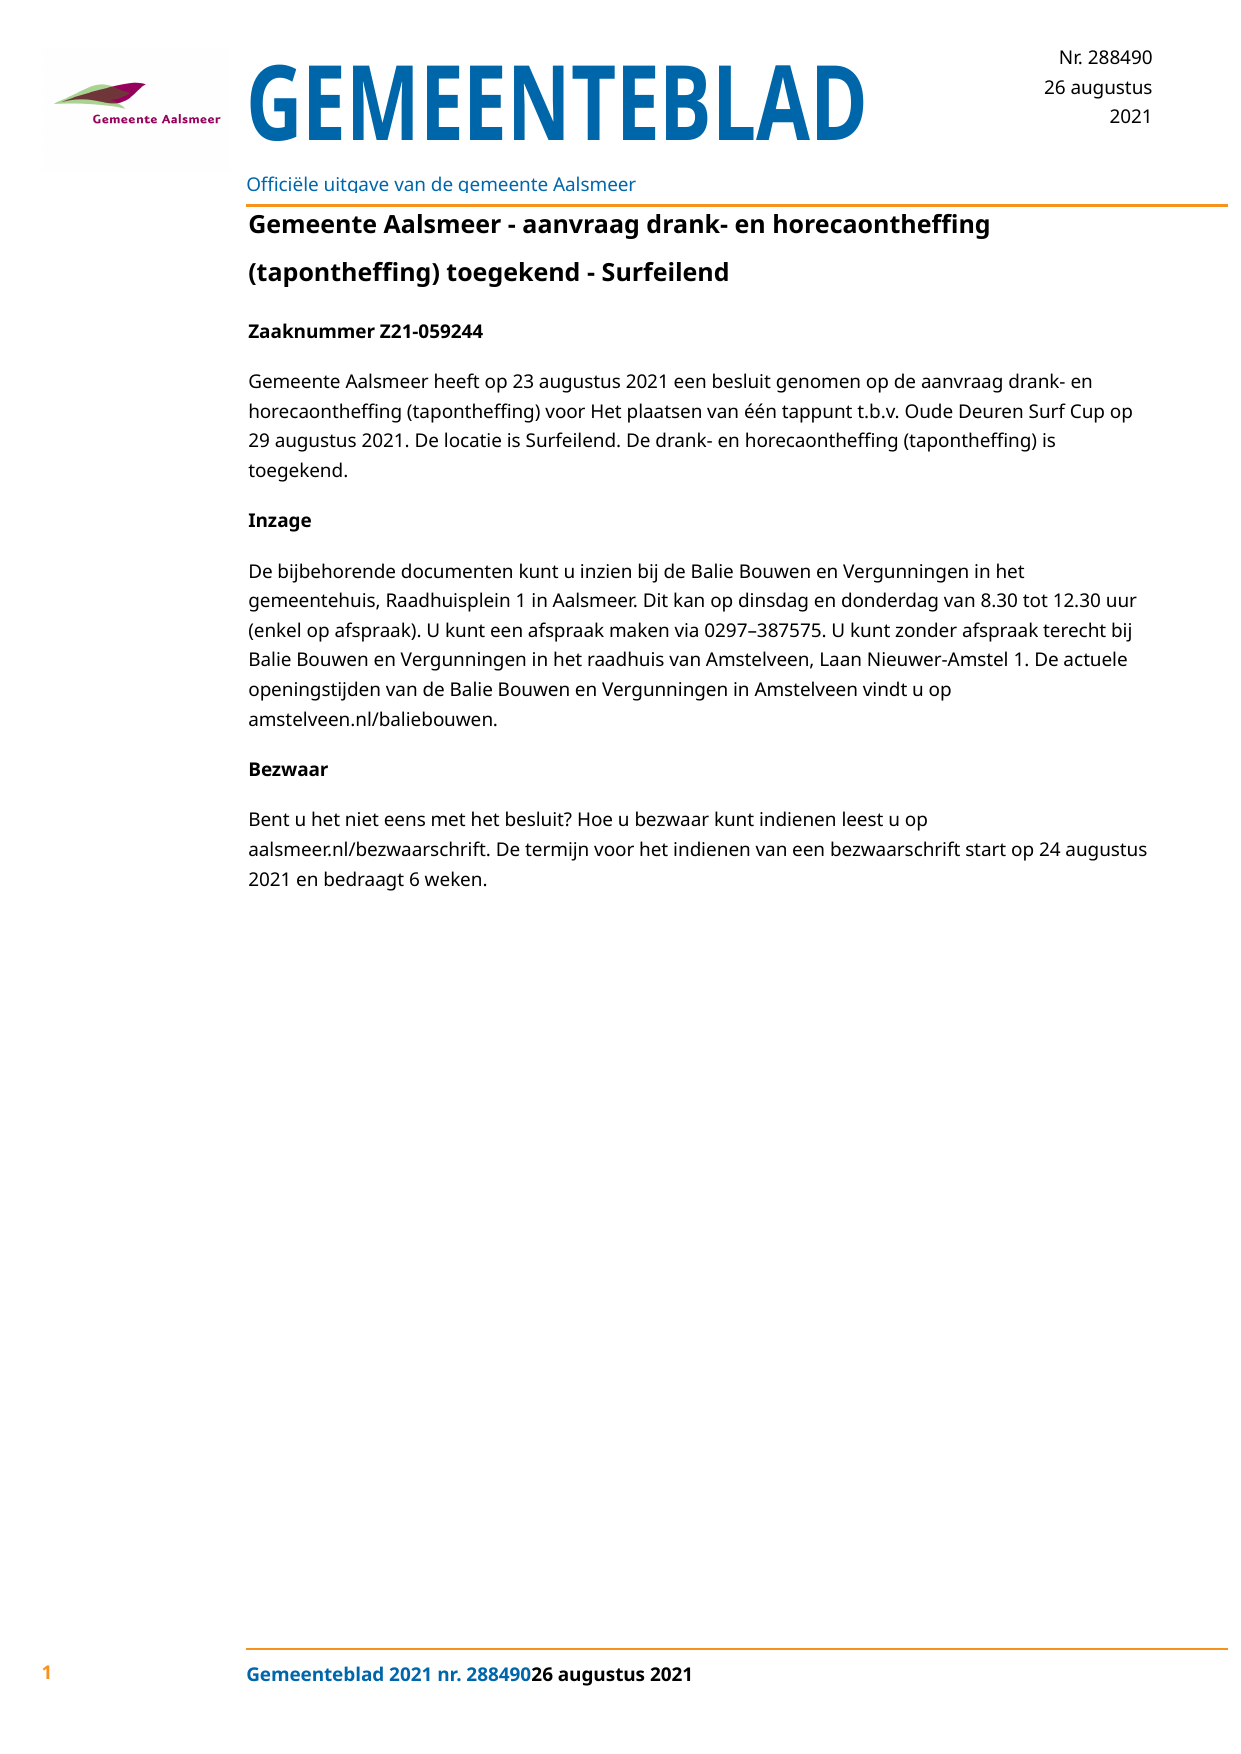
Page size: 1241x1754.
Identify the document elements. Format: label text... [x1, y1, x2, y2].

text Gemeente Aalsmeer heeft op 23 augustus 2021 een besluit genomen op de aanvraag drank- en horecaontheffing (tapontheffing) voor Het plaatsen van één tappunt t.b.v. Oude Deuren Surf Cup op 29 augustus 2021. De locatie is Surfeilend. De drank- en horecaontheffing (tapontheffing) is toegekend. [248, 368, 1152, 483]
text Zaaknummer Z21-059244 [248, 318, 1152, 344]
picture [41, 47, 231, 172]
text Bent u het niet eens met het besluit? Hoe u bezwaar kunt indienen leest u op aalsmeer.nl/bezwaarschrift. De termijn voor het indienen van een bezwaarschrift start op 24 augustus 2021 en bedraagt 6 weken. [248, 807, 1152, 892]
text De bijbehorende documenten kunt u inzien bij de Balie Bouwen en Vergunningen in het gemeentehuis, Raadhuisplein 1 in Aalsmeer. Dit kan op dinsdag en donderdag van 8.30 tot 12.30 uur (enkel op afspraak). U kunt een afspraak maken via 0297–387575. U kunt zonder afspraak terecht bij Balie Bouwen en Vergunningen in het raadhuis van Amstelveen, Laan Nieuwer-Amstel 1. De actuele openingstijden van de Balie Bouwen en Vergunningen in Amstelveen vindt u op amstelveen.nl/baliebouwen. [248, 558, 1152, 732]
text Gemeente Aalsmeer - aanvraag drank- en horecaontheffing (tapontheffing) toegekend - Surfeilend [248, 207, 1152, 288]
text Inzage [248, 507, 1152, 533]
text Bezwaar [248, 756, 1152, 782]
